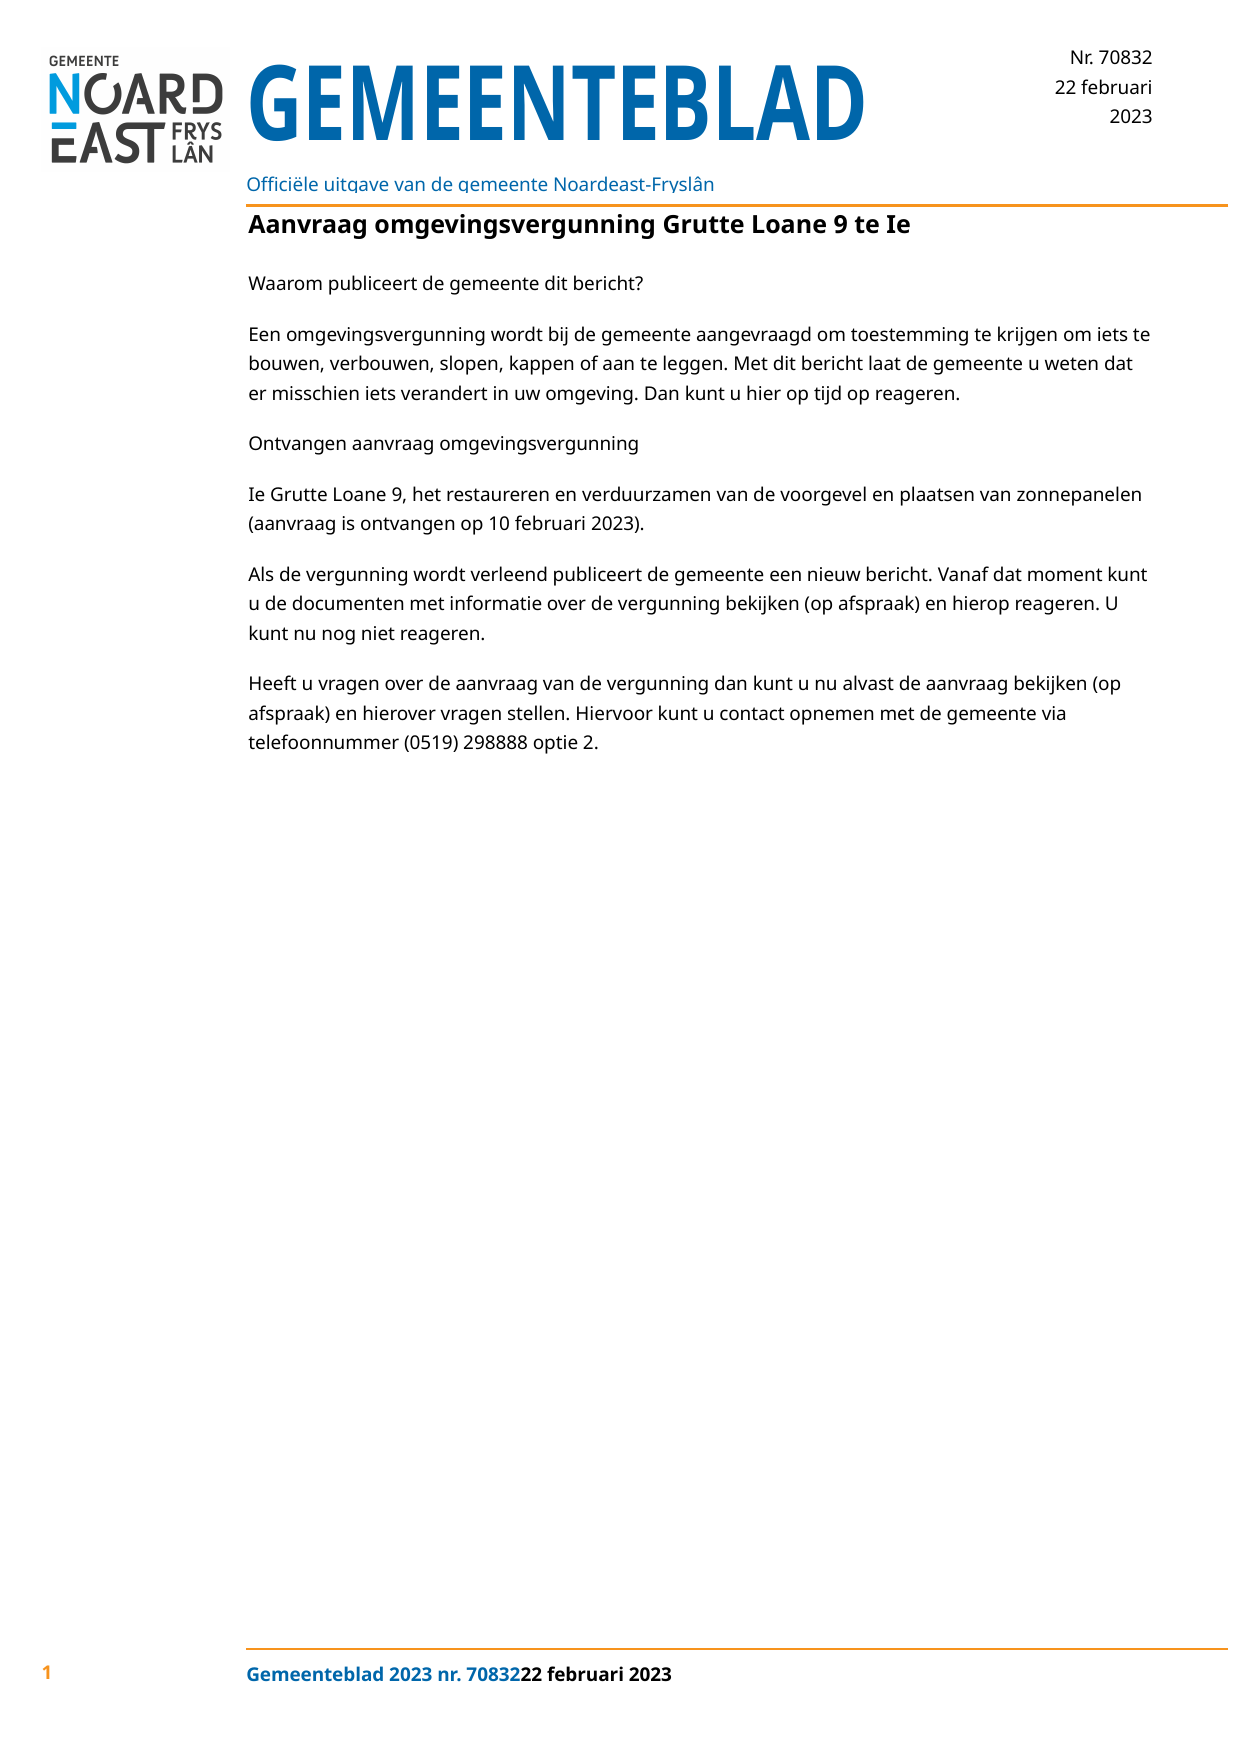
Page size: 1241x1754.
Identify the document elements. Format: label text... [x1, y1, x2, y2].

text Heeft u vragen over de aanvraag van de vergunning dan kunt u nu alvast de aanvraag bekijken (op afspraak) en hierover vragen stellen. Hiervoor kunt u contact opnemen met de gemeente via telefoonnummer (0519) 298888 optie 2. [248, 670, 1152, 755]
text Ie Grutte Loane 9, het restaureren en verduurzamen van de voorgevel en plaatsen van zonnepanelen (aanvraag is ontvangen op 10 februari 2023). [248, 481, 1152, 536]
text Ontvangen aanvraag omgevingsvergunning [248, 430, 1152, 456]
text Aanvraag omgevingsvergunning Grutte Loane 9 te Ie [248, 207, 1152, 241]
text Een omgevingsvergunning wordt bij de gemeente aangevraagd om toestemming te krijgen om iets te bouwen, verbouwen, slopen, kappen of aan te leggen. Met dit bericht laat de gemeente u weten dat er misschien iets verandert in uw omgeving. Dan kunt u hier op tijd op reageren. [248, 321, 1152, 406]
picture [41, 47, 231, 172]
text Als de vergunning wordt verleend publiceert de gemeente een nieuw bericht. Vanaf dat moment kunt u de documenten met informatie over de vergunning bekijken (op afspraak) en hierop reageren. U kunt nu nog niet reageren. [248, 561, 1152, 646]
text Waarom publiceert de gemeente dit bericht? [248, 270, 1152, 296]
